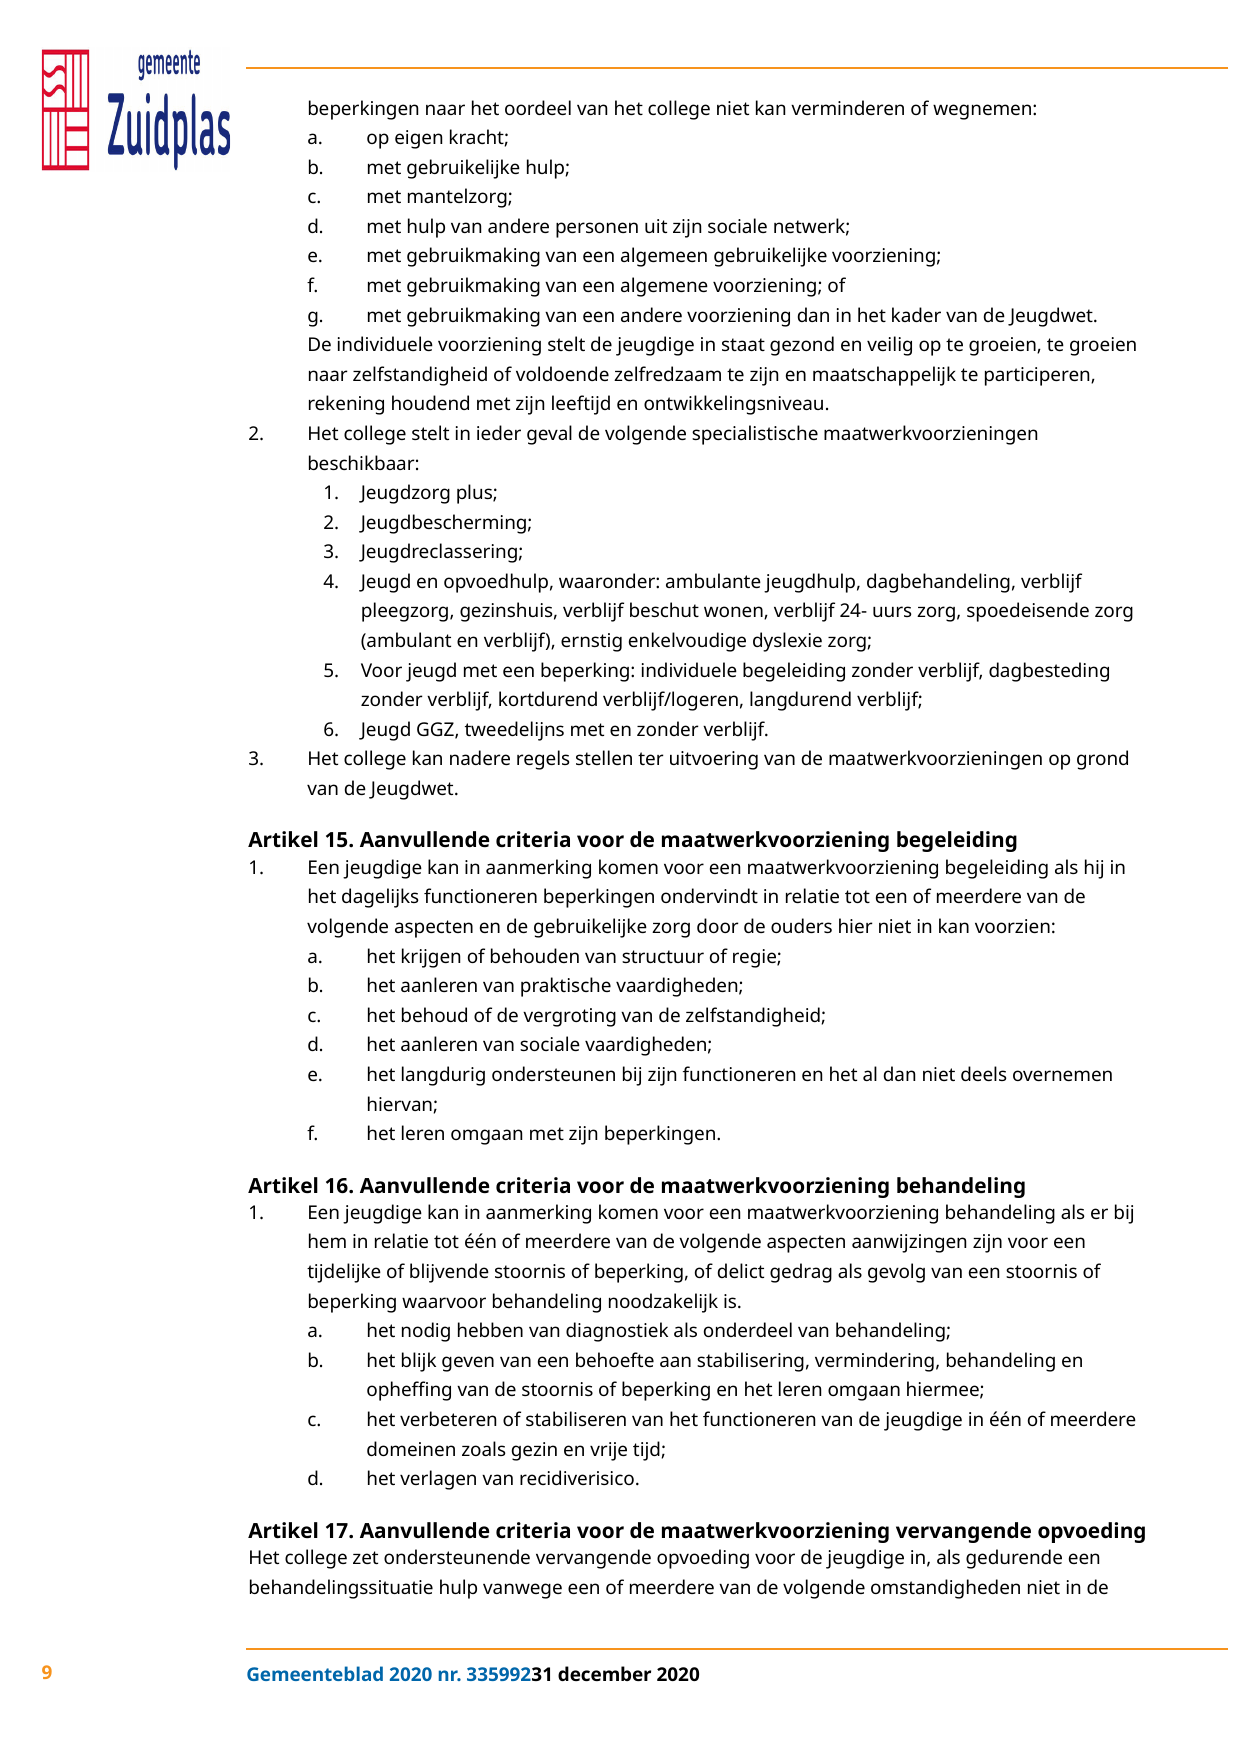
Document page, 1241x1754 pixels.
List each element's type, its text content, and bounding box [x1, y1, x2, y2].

list met gebruikelijke hulp; [307, 154, 1152, 180]
list Het college stelt in ieder geval de volgende specialistische maatwerkvoorzieningen beschikbaar: [248, 420, 1152, 476]
list op eigen kracht; [307, 124, 1152, 150]
list het behoud of de vergroting van de zelfstandigheid; [307, 1002, 1152, 1028]
list het leren omgaan met zijn beperkingen. [307, 1120, 1152, 1146]
list Een jeugdige kan in aanmerking komen voor een maatwerkvoorziening begeleiding als hij in het dagelijks functioneren beperkingen ondervindt in relatie tot een of meerdere van de volgende aspecten en de gebruikelijke zorg door de ouders hier niet in kan voorzien: [248, 854, 1152, 939]
list het aanleren van praktische vaardigheden; [307, 972, 1152, 998]
list het verlagen van recidiverisico. [307, 1465, 1152, 1491]
list Jeugd GGZ, tweedelijns met en zonder verblijf. [323, 716, 1152, 742]
text Het college zet ondersteunende vervangende opvoeding voor de jeugdige in, als gedurende een behandelingssituatie hulp vanwege een of meerdere van de volgende omstandigheden niet in de [248, 1544, 1152, 1599]
list met gebruikmaking van een algemeen gebruikelijke voorziening; [307, 243, 1152, 268]
list beperkingen naar het oordeel van het college niet kan verminderen of wegnemen: [248, 95, 1152, 121]
text Artikel 16. Aanvullende criteria voor de maatwerkvoorziening behandeling [248, 1171, 1152, 1199]
list met mantelzorg; [307, 183, 1152, 209]
list het krijgen of behouden van structuur of regie; [307, 943, 1152, 968]
list Het college kan nadere regels stellen ter uitvoering van de maatwerkvoorzieningen op grond van de Jeugdwet. [248, 746, 1152, 801]
list het nodig hebben van diagnostiek als onderdeel van behandeling; [307, 1317, 1152, 1343]
list Jeugd en opvoedhulp, waaronder: ambulante jeugdhulp, dagbehandeling, verblijf pleegzorg, gezinshuis, verblijf beschut wonen, verblijf 24- uurs zorg, spoedeisende zorg (ambulant en verblijf), ernstig enkelvoudige dyslexie zorg; [323, 568, 1152, 653]
list het aanleren van sociale vaardigheden; [307, 1032, 1152, 1057]
list het langdurig ondersteunen bij zijn functioneren en het al dan niet deels overnemen hiervan; [307, 1061, 1152, 1116]
list met gebruikmaking van een algemene voorziening; of [307, 272, 1152, 298]
list het blijk geven van een behoefte aan stabilisering, vermindering, behandeling en opheffing van de stoornis of beperking en het leren omgaan hiermee; [307, 1347, 1152, 1402]
text Artikel 17. Aanvullende criteria voor de maatwerkvoorziening vervangende opvoeding [248, 1516, 1152, 1544]
list het verbeteren of stabiliseren van het functioneren van de jeugdige in één of meerdere domeinen zoals gezin en vrije tijd; [307, 1406, 1152, 1462]
list met hulp van andere personen uit zijn sociale netwerk; [307, 213, 1152, 239]
text Artikel 15. Aanvullende criteria voor de maatwerkvoorziening begeleiding [248, 826, 1152, 854]
list Jeugdreclassering; [323, 538, 1152, 564]
list Jeugdzorg plus; [323, 479, 1152, 505]
list De individuele voorziening stelt de jeugdige in staat gezond en veilig op te groeien, te groeien naar zelfstandigheid of voldoende zelfredzaam te zijn en maatschappelijk te participeren, rekening houdend met zijn leeftijd en ontwikkelingsniveau. [248, 331, 1152, 416]
list Jeugdbescherming; [323, 509, 1152, 535]
list Voor jeugd met een beperking: individuele begeleiding zonder verblijf, dagbesteding zonder verblijf, kortdurend verblijf/logeren, langdurend verblijf; [323, 657, 1152, 712]
list Een jeugdige kan in aanmerking komen voor een maatwerkvoorziening behandeling als er bij hem in relatie tot één of meerdere van de volgende aspecten aanwijzingen zijn voor een tijdelijke of blijvende stoornis of beperking, of delict gedrag als gevolg van een stoornis of beperking waarvoor behandeling noodzakelijk is. [248, 1199, 1152, 1314]
list met gebruikmaking van een andere voorziening dan in het kader van de Jeugdwet. [307, 302, 1152, 328]
picture [41, 47, 231, 172]
